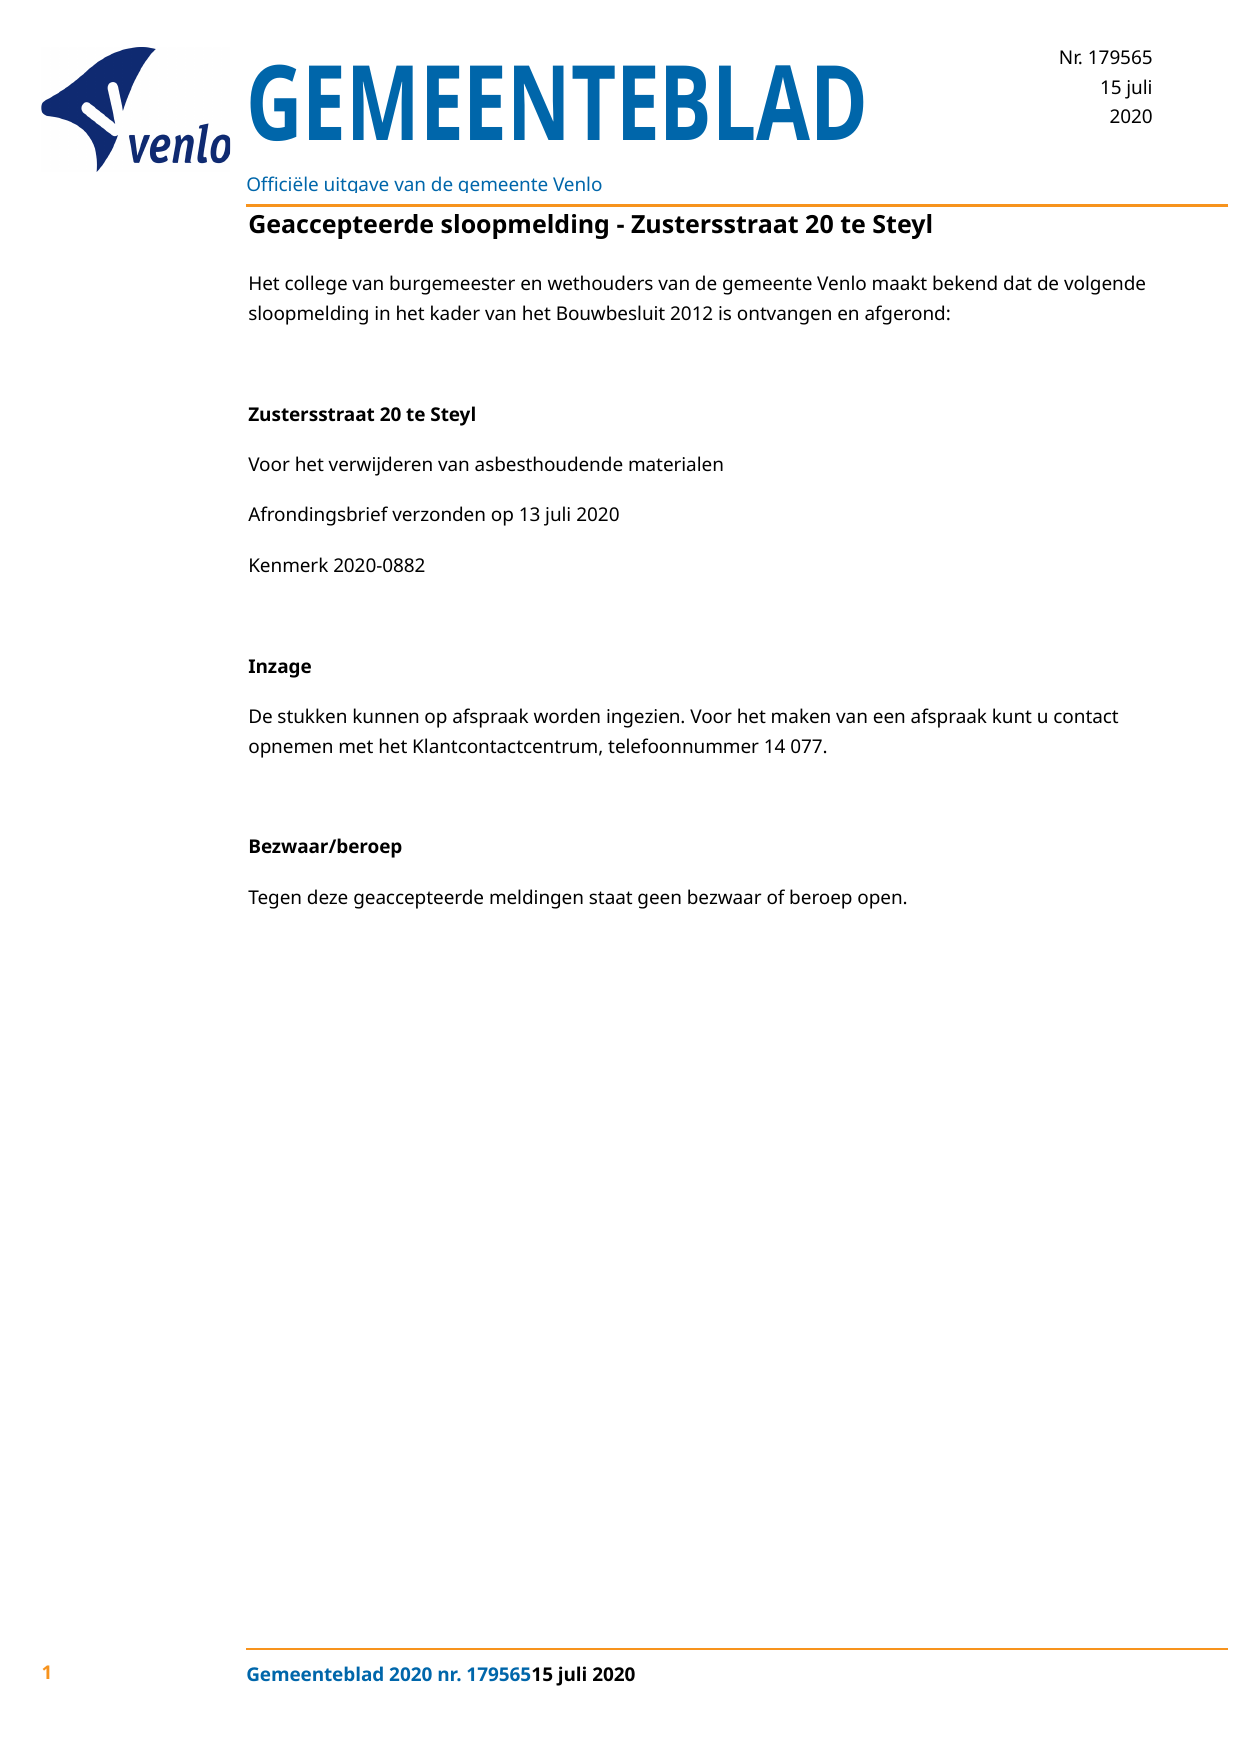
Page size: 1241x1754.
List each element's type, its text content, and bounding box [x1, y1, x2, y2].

picture [41, 47, 231, 172]
text Inzage [248, 653, 1152, 678]
text Het college van burgemeester en wethouders van de gemeente Venlo maakt bekend dat de volgende sloopmelding in het kader van het Bouwbesluit 2012 is ontvangen en afgerond: [248, 270, 1152, 326]
text De stukken kunnen op afspraak worden ingezien. Voor het maken van een afspraak kunt u contact opnemen met het Klantcontactcentrum, telefoonnummer 14 077. [248, 703, 1152, 758]
text Tegen deze geaccepteerde meldingen staat geen bezwaar of beroep open. [248, 884, 1152, 910]
text Bezwaar/beroep [248, 834, 1152, 859]
text Kenmerk 2020-0882 [248, 552, 1152, 578]
text Voor het verwijderen van asbesthoudende materialen [248, 451, 1152, 477]
text Afrondingsbrief verzonden op 13 juli 2020 [248, 502, 1152, 527]
text Zustersstraat 20 te Steyl [248, 401, 1152, 426]
text Geaccepteerde sloopmelding - Zustersstraat 20 te Steyl [248, 207, 1152, 241]
